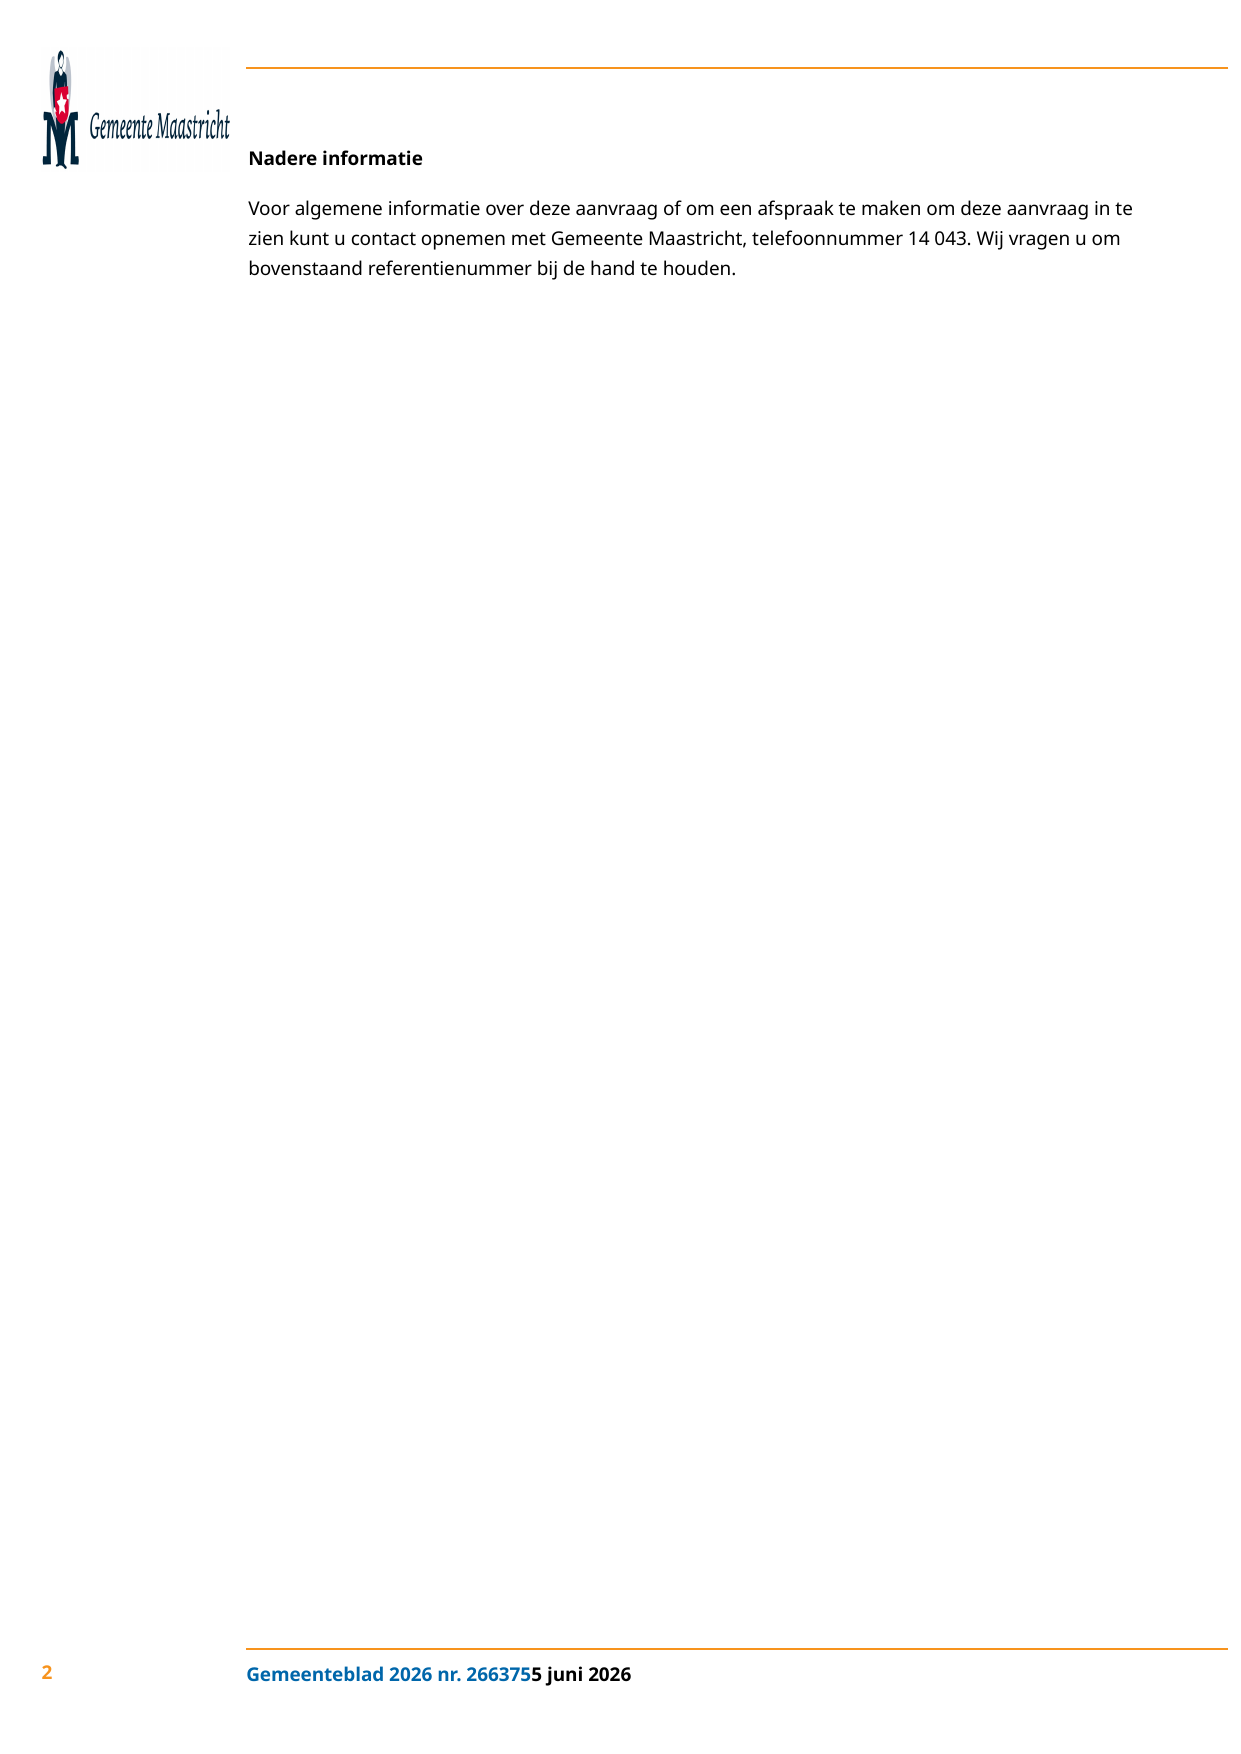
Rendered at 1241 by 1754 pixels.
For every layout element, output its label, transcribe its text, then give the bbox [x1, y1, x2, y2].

text Nadere informatie [248, 145, 1152, 171]
picture [41, 47, 231, 172]
text Voor algemene informatie over deze aanvraag of om een afspraak te maken om deze aanvraag in te zien kunt u contact opnemen met Gemeente Maastricht, telefoonnummer 14 043. Wij vragen u om bovenstaand referentienummer bij de hand te houden. [248, 196, 1152, 281]
